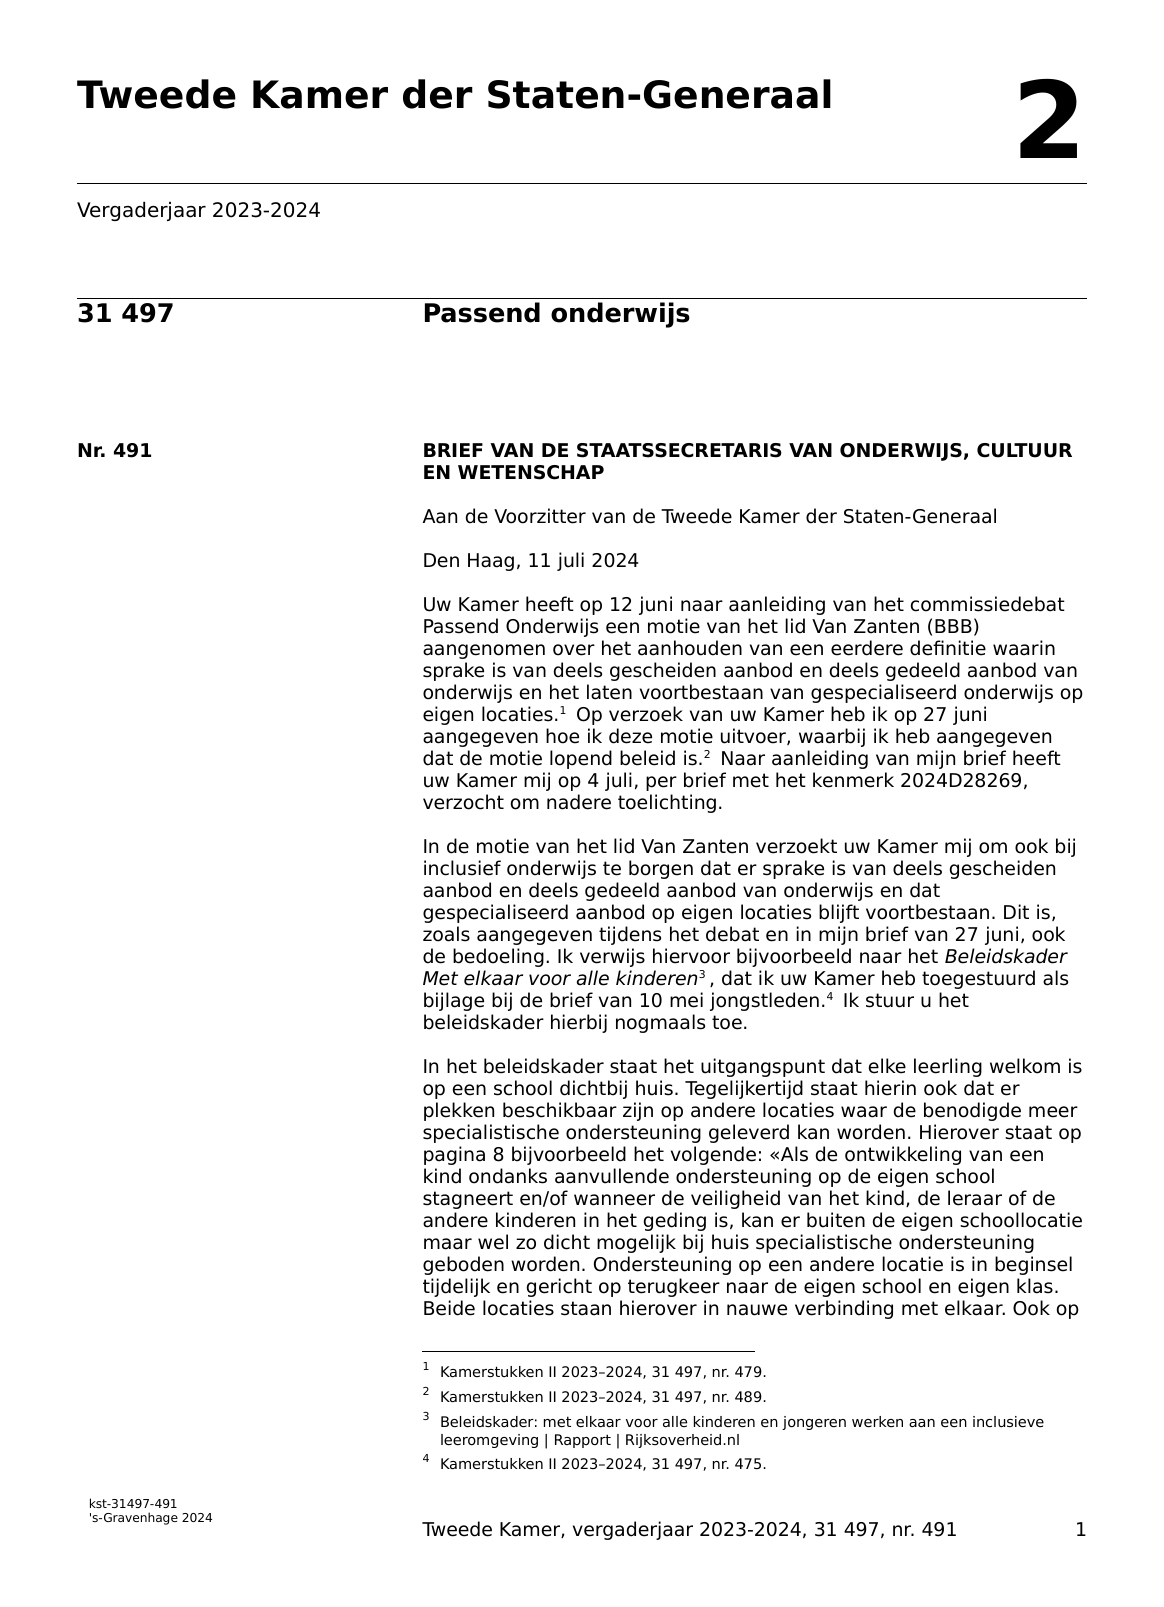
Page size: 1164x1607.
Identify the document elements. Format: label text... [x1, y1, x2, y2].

text Kamerstukken II 2023–2024, 31 497, nr. 489. [422, 1385, 1087, 1407]
table_cell Vergaderjaar 2023-2024 [77, 184, 1087, 298]
text Kamerstukken II 2023–2024, 31 497, nr. 475. [422, 1452, 1087, 1474]
text kst-31497-491 [88, 1497, 323, 1511]
subtitle Nr. 491 BRIEF VAN DE STAATSSECRETARIS VAN ONDERWIJS, CULTUUR EN WETENSCHAP [77, 440, 1087, 484]
text Kamerstukken II 2023–2024, 31 497, nr. 479. [422, 1360, 1087, 1382]
text Aan de Voorzitter van de Tweede Kamer der Staten-Generaal [422, 506, 1087, 528]
text In de motie van het lid Van Zanten verzoekt uw Kamer mij om ook bij inclusief onderwijs te borgen dat er sprake is van deels gescheiden aanbod en deels gedeeld aanbod van onderwijs en dat gespecialiseerd aanbod op eigen locaties blijft voortbestaan. Dit is, zoals aangegeven tijdens het debat en in mijn brief van 27 juni, ook de bedoeling. Ik verwijs hiervoor bijvoorbeeld naar het Beleidskader Met elkaar voor alle kinderen, dat ik uw Kamer heb toegestuurd als bijlage bij de brief van 10 mei jongstleden. Ik stuur u het beleidskader hierbij nogmaals toe. [422, 836, 1087, 1034]
text Uw Kamer heeft op 12 juni naar aanleiding van het commissiedebat Passend Onderwijs een motie van het lid Van Zanten (BBB) aangenomen over het aanhouden van een eerdere definitie waarin sprake is van deels gescheiden aanbod en deels gedeeld aanbod van onderwijs en het laten voortbestaan van gespecialiseerd onderwijs op eigen locaties. Op verzoek van uw Kamer heb ik op 27 juni aangegeven hoe ik deze motie uitvoer, waarbij ik heb aangegeven dat de motie lopend beleid is. Naar aanleiding van mijn brief heeft uw Kamer mij op 4 juli, per brief met het kenmerk 2024D28269, verzocht om nadere toelichting. [422, 594, 1087, 814]
subtitle 31 497 Passend onderwijs [77, 299, 1087, 329]
text 's-Gravenhage 2024 [88, 1511, 323, 1525]
text Den Haag, 11 juli 2024 [422, 550, 1087, 572]
text Beleidskader: met elkaar voor alle kinderen en jongeren werken aan een inclusieve leeromgeving | Rapport | Rijksoverheid.nl [422, 1410, 1087, 1449]
table_header 2 [886, 59, 1087, 183]
text In het beleidskader staat het uitgangspunt dat elke leerling welkom is op een school dichtbij huis. Tegelijkertijd staat hierin ook dat er plekken beschikbaar zijn op andere locaties waar de benodigde meer specialistische ondersteuning geleverd kan worden. Hierover staat op pagina 8 bijvoorbeeld het volgende: «Als de ontwikkeling van een kind ondanks aanvullende ondersteuning op de eigen school stagneert en/of wanneer de veiligheid van het kind, de leraar of de andere kinderen in het geding is, kan er buiten de eigen schoollocatie maar wel zo dicht mogelijk bij huis specialistische ondersteuning geboden worden. Ondersteuning op een andere locatie is in beginsel tijdelijk en gericht op terugkeer naar de eigen school en eigen klas. Beide locaties staan hierover in nauwe verbinding met elkaar. Ook op [422, 1056, 1087, 1320]
table_header Tweede Kamer der Staten-Generaal [77, 59, 886, 183]
